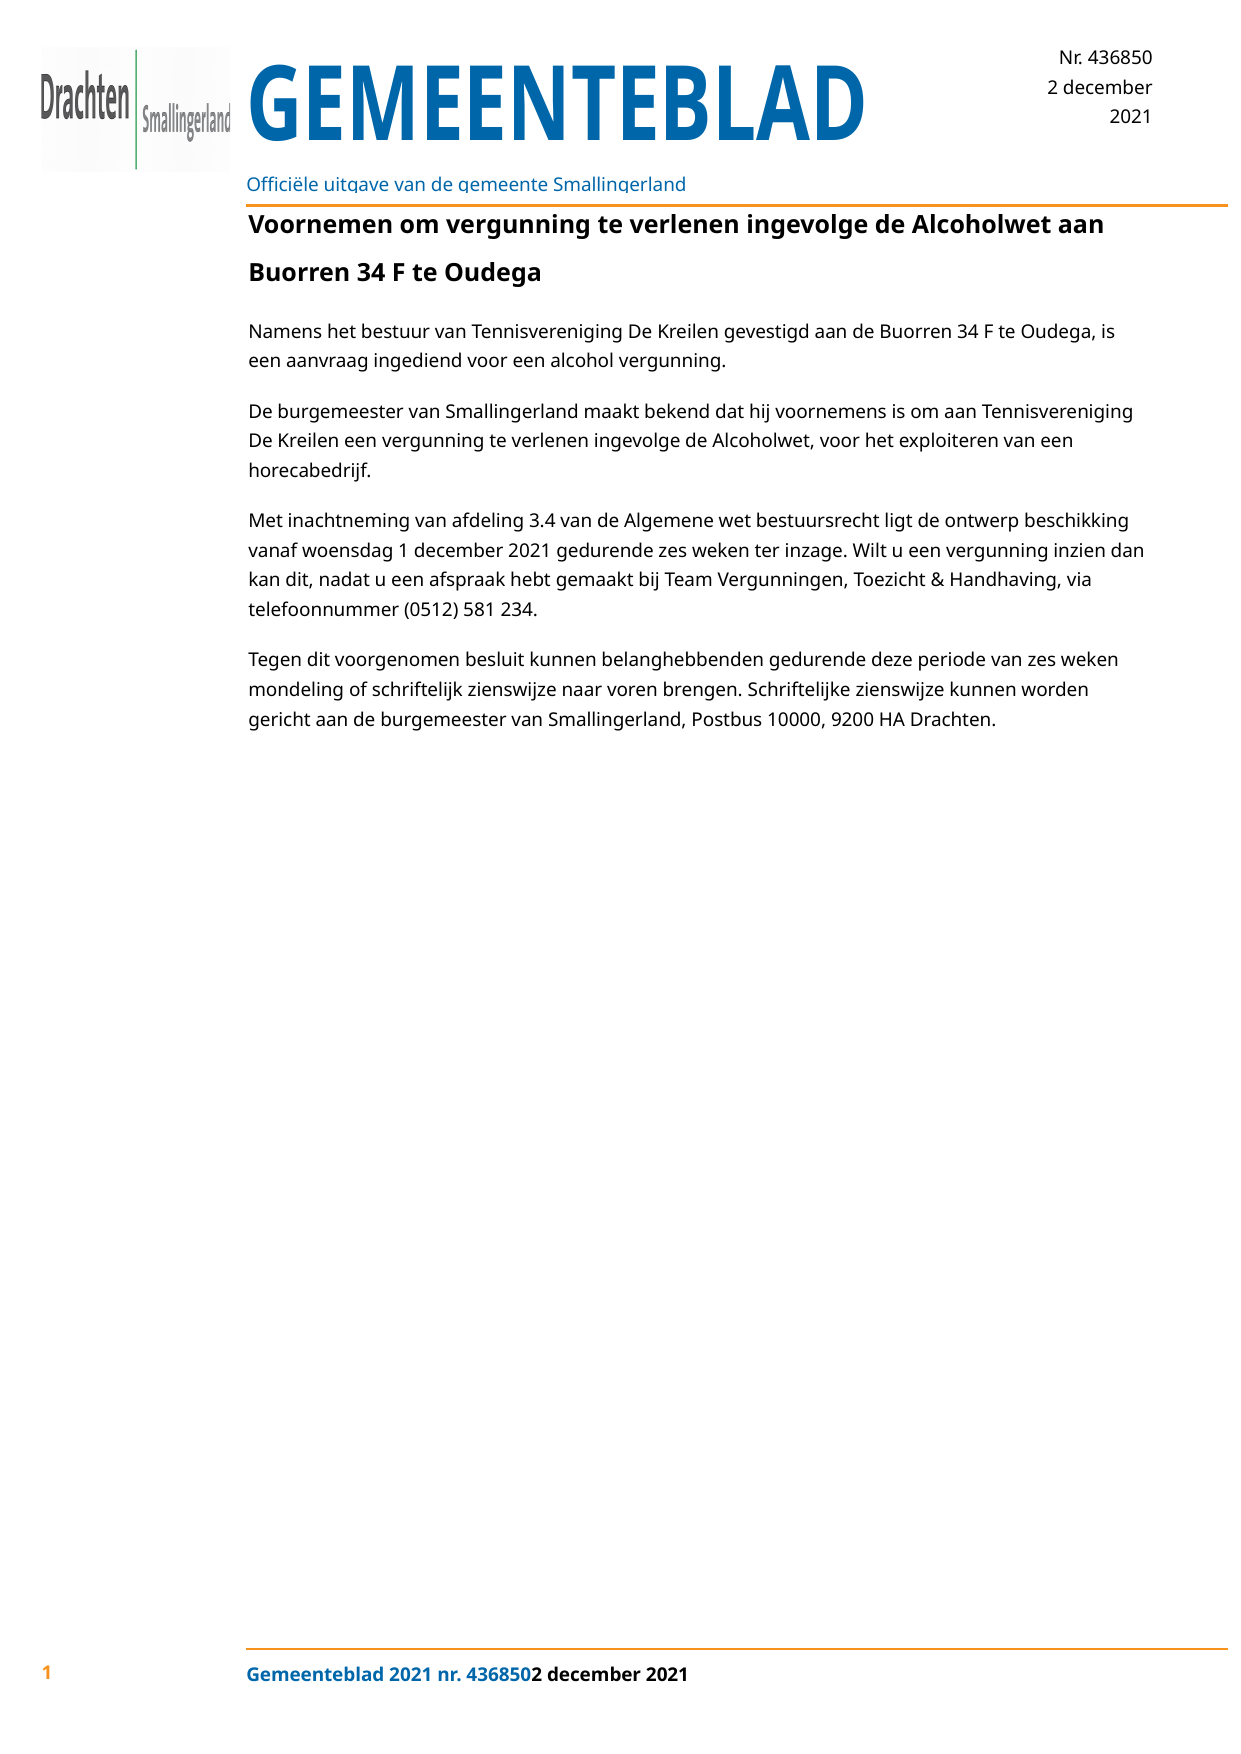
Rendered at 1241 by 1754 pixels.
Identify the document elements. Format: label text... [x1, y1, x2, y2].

text De burgemeester van Smallingerland maakt bekend dat hij voornemens is om aan Tennisvereniging De Kreilen een vergunning te verlenen ingevolge de Alcoholwet, voor het exploiteren van een horecabedrijf. [248, 398, 1152, 483]
text Tegen dit voorgenomen besluit kunnen belanghebbenden gedurende deze periode van zes weken mondeling of schriftelijk zienswijze naar voren brengen. Schriftelijke zienswijze kunnen worden gericht aan de burgemeester van Smallingerland, Postbus 10000, 9200 HA Drachten. [248, 647, 1152, 732]
text Namens het bestuur van Tennisvereniging De Kreilen gevestigd aan de Buorren 34 F te Oudega, is een aanvraag ingediend voor een alcohol vergunning. [248, 318, 1152, 373]
text Voornemen om vergunning te verlenen ingevolge de Alcoholwet aan Buorren 34 F te Oudega [248, 207, 1152, 288]
picture [41, 47, 231, 172]
text Met inachtneming van afdeling 3.4 van de Algemene wet bestuursrecht ligt de ontwerp beschikking vanaf woensdag 1 december 2021 gedurende zes weken ter inzage. Wilt u een vergunning inzien dan kan dit, nadat u een afspraak hebt gemaakt bij Team Vergunningen, Toezicht & Handhaving, via telefoonnummer (0512) 581 234. [248, 507, 1152, 622]
